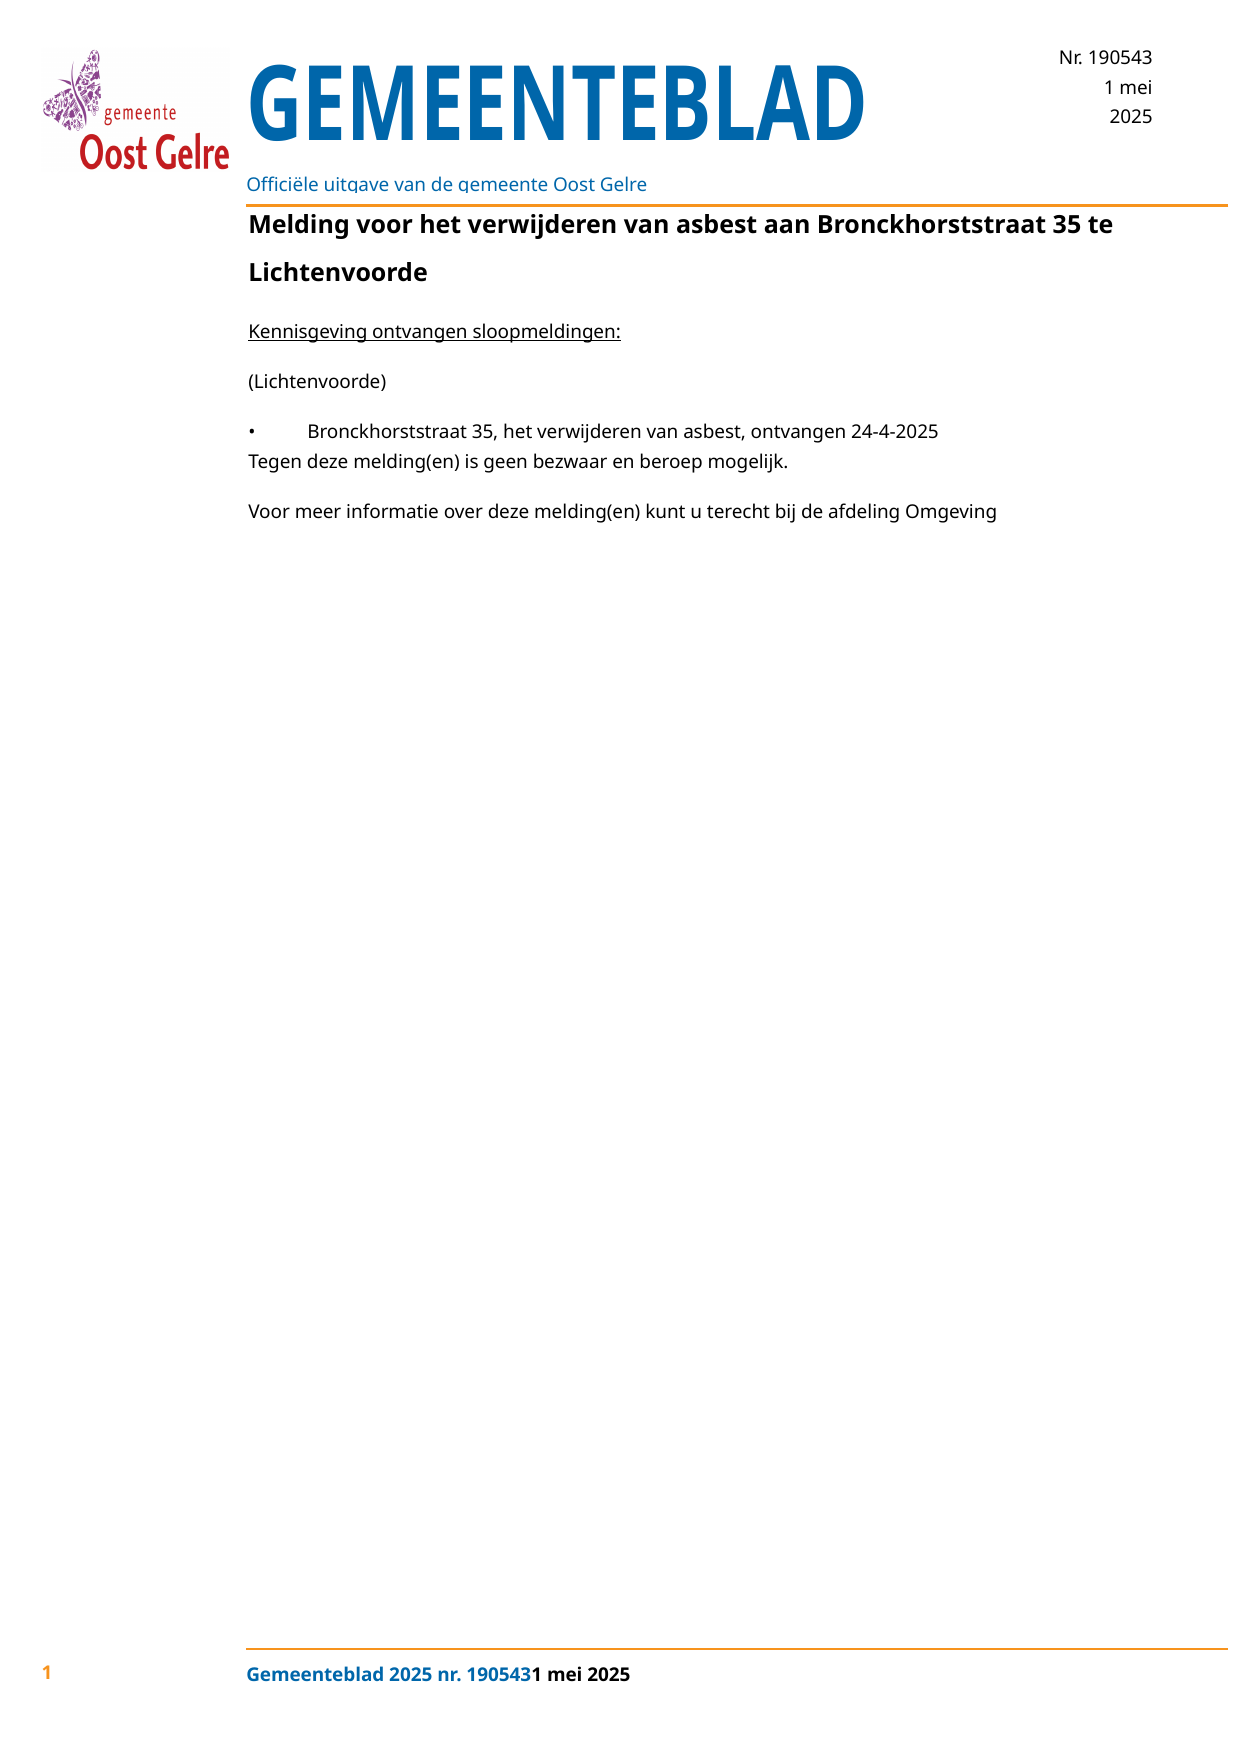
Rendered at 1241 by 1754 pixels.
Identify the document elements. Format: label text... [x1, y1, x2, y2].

picture [41, 47, 231, 172]
list Bronckhorststraat 35, het verwijderen van asbest, ontvangen 24-4-2025 [248, 419, 1152, 444]
text Kennisgeving ontvangen sloopmeldingen: [248, 318, 1152, 344]
text Voor meer informatie over deze melding(en) kunt u terecht bij de afdeling Omgeving [248, 499, 1152, 524]
text Tegen deze melding(en) is geen bezwaar en beroep mogelijk. [248, 448, 1152, 474]
text Melding voor het verwijderen van asbest aan Bronckhorststraat 35 te Lichtenvoorde [248, 207, 1152, 288]
text (Lichtenvoorde) [248, 368, 1152, 394]
